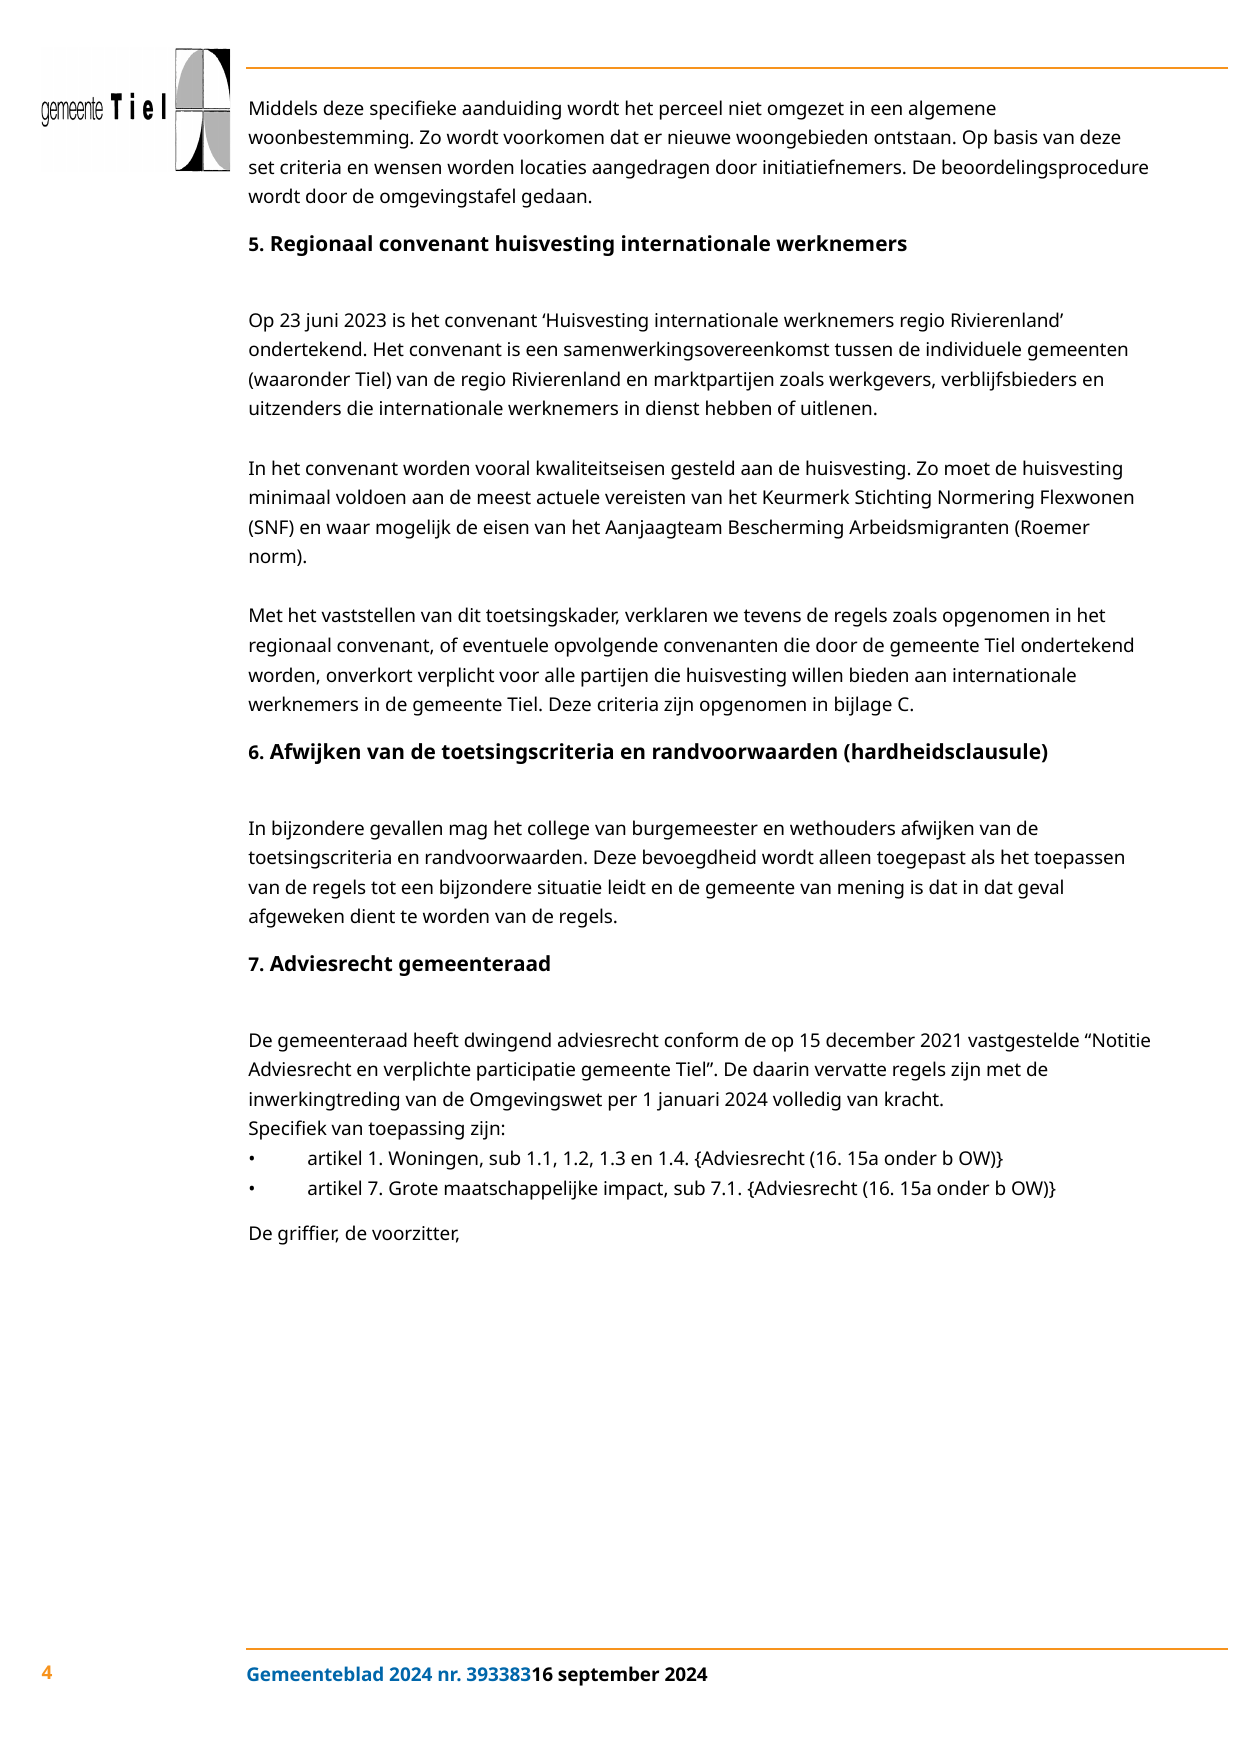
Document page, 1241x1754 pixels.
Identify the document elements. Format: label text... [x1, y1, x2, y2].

text 7. Adviesrecht gemeenteraad [248, 949, 1152, 978]
text In het convenant worden vooral kwaliteitseisen gesteld aan de huisvesting. Zo moet de huisvesting minimaal voldoen aan de meest actuele vereisten van het Keurmerk Stichting Normering Flexwonen (SNF) en waar mogelijk de eisen van het Aanjaagteam Bescherming Arbeidsmigranten (Roemer norm). [248, 455, 1152, 569]
text De griffier, de voorzitter, [248, 1220, 1152, 1246]
text Middels deze specifieke aanduiding wordt het perceel niet omgezet in een algemene woonbestemming. Zo wordt voorkomen dat er nieuwe woongebieden ontstaan. Op basis van deze set criteria en wensen worden locaties aangedragen door initiatiefnemers. De beoordelingsprocedure wordt door de omgevingstafel gedaan. [248, 95, 1152, 209]
text In bijzondere gevallen mag het college van burgemeester en wethouders afwijken van de toetsingscriteria en randvoorwaarden. Deze bevoegdheid wordt alleen toegepast als het toepassen van de regels tot een bijzondere situatie leidt en de gemeente van mening is dat in dat geval afgeweken dient te worden van de regels. [248, 815, 1152, 929]
list artikel 1. Woningen, sub 1.1, 1.2, 1.3 en 1.4. {Adviesrecht (16. 15a onder b OW)} [248, 1145, 1152, 1171]
picture [41, 47, 231, 172]
text Met het vaststellen van dit toetsingskader, verklaren we tevens de regels zoals opgenomen in het regionaal convenant, of eventuele opvolgende convenanten die door de gemeente Tiel ondertekend worden, onverkort verplicht voor alle partijen die huisvesting willen bieden aan internationale werknemers in de gemeente Tiel. Deze criteria zijn opgenomen in bijlage C. [248, 603, 1152, 717]
text Specifiek van toepassing zijn: [248, 1116, 1152, 1141]
list artikel 7. Grote maatschappelijke impact, sub 7.1. {Adviesrecht (16. 15a onder b OW)} [248, 1175, 1152, 1201]
text Op 23 juni 2023 is het convenant ‘Huisvesting internationale werknemers regio Rivierenland’ ondertekend. Het convenant is een samenwerkingsovereenkomst tussen de individuele gemeenten (waaronder Tiel) van de regio Rivierenland en marktpartijen zoals werkgevers, verblijfsbieders en uitzenders die internationale werknemers in dienst hebben of uitlenen. [248, 307, 1152, 421]
text 6. Afwijken van de toetsingscriteria en randvoorwaarden (hardheidsclausule) [248, 737, 1152, 766]
text De gemeenteraad heeft dwingend adviesrecht conform de op 15 december 2021 vastgestelde “Notitie Adviesrecht en verplichte participatie gemeente Tiel”. De daarin vervatte regels zijn met de inwerkingtreding van de Omgevingswet per 1 januari 2024 volledig van kracht. [248, 1027, 1152, 1112]
text 5. Regionaal convenant huisvesting internationale werknemers [248, 229, 1152, 258]
